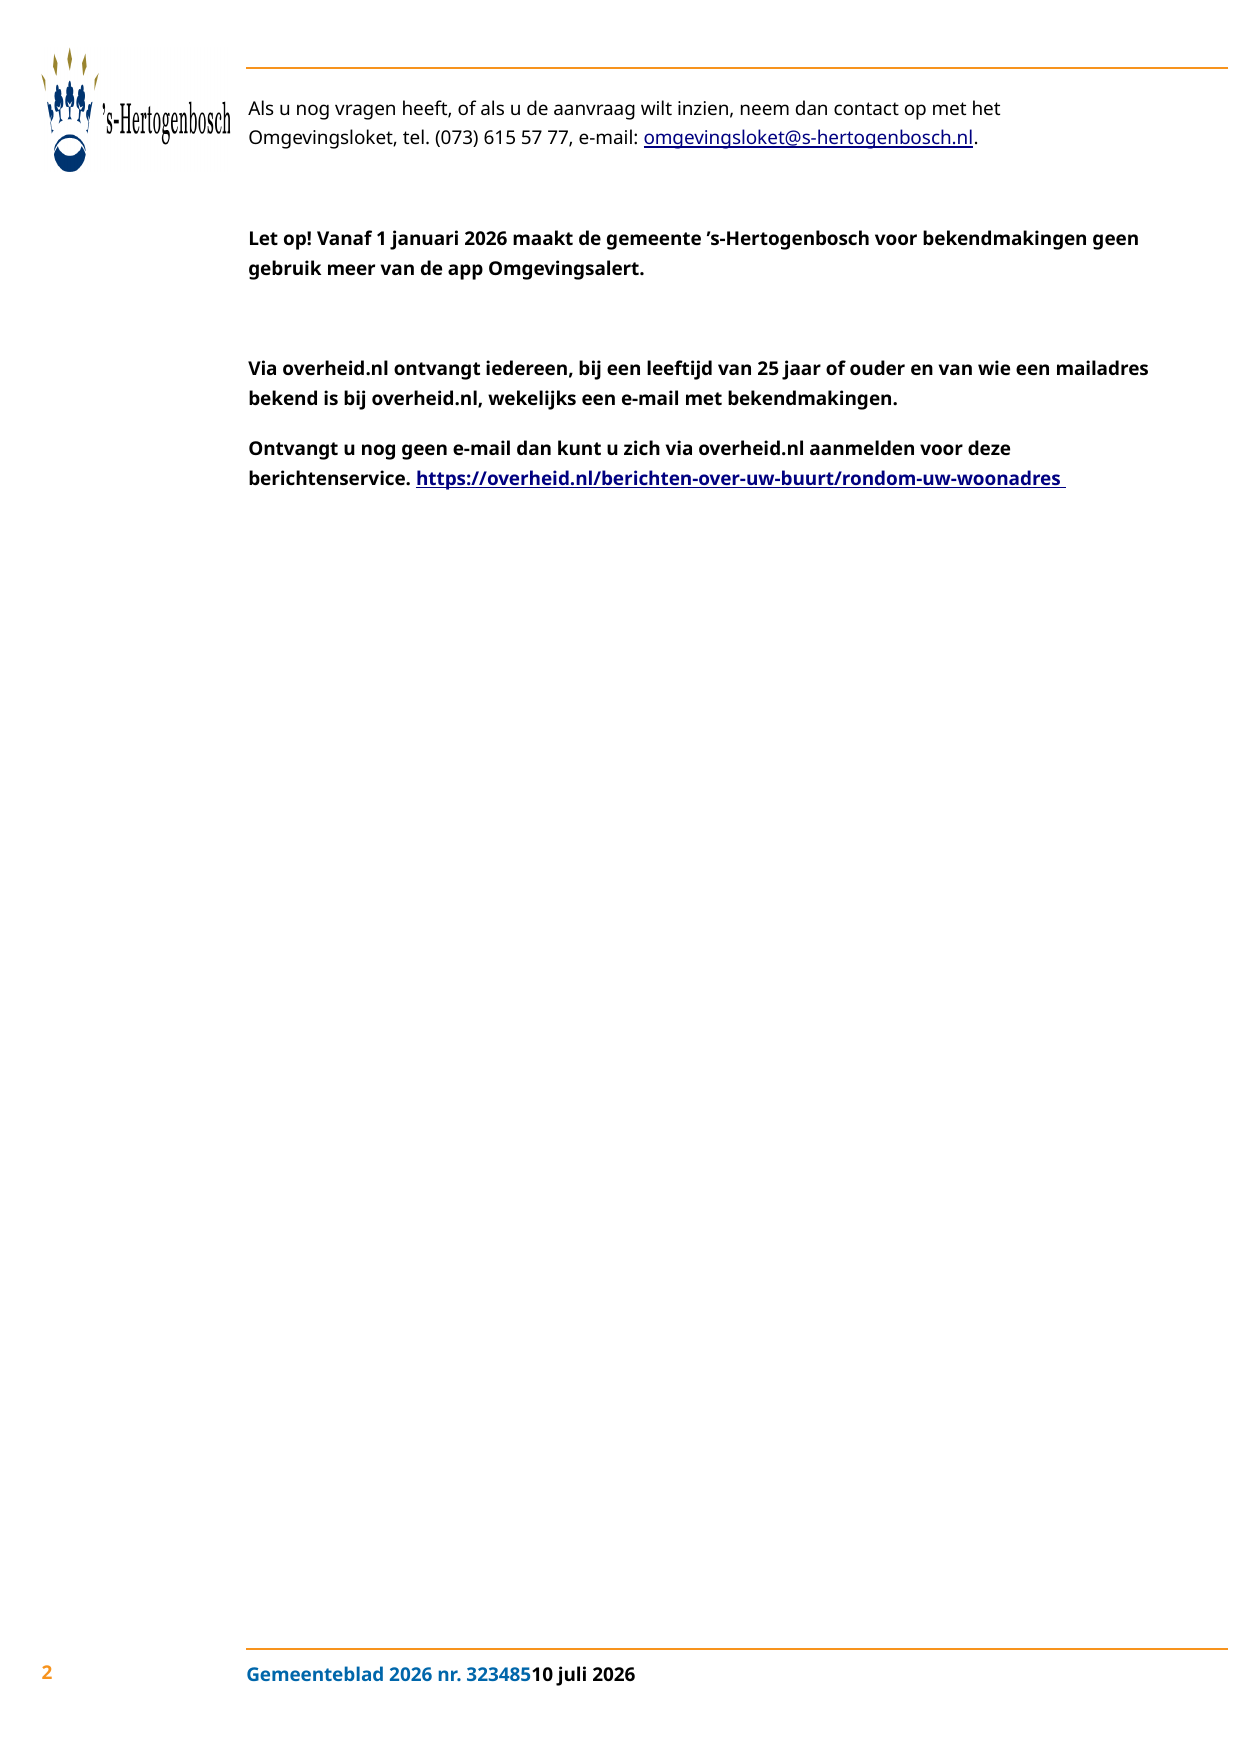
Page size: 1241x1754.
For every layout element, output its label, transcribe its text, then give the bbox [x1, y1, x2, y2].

text Let op! Vanaf 1 januari 2026 maakt de gemeente ’s-Hertogenbosch voor bekendmakingen geen gebruik meer van de app Omgevingsalert. [248, 225, 1152, 281]
text Ontvangt u nog geen e-mail dan kunt u zich via overheid.nl aanmelden voor deze berichtenservice. https://overheid.nl/berichten-over-uw-buurt/rondom-uw-woonadres [248, 436, 1152, 491]
text Als u nog vragen heeft, of als u de aanvraag wilt inzien, neem dan contact op met het Omgevingsloket, tel. (073) 615 57 77, e-mail: omgevingsloket@s-hertogenbosch.nl. [248, 95, 1152, 150]
picture [41, 47, 231, 172]
text Via overheid.nl ontvangt iedereen, bij een leeftijd van 25 jaar of ouder en van wie een mailadres bekend is bij overheid.nl, wekelijks een e-mail met bekendmakingen. [248, 356, 1152, 411]
